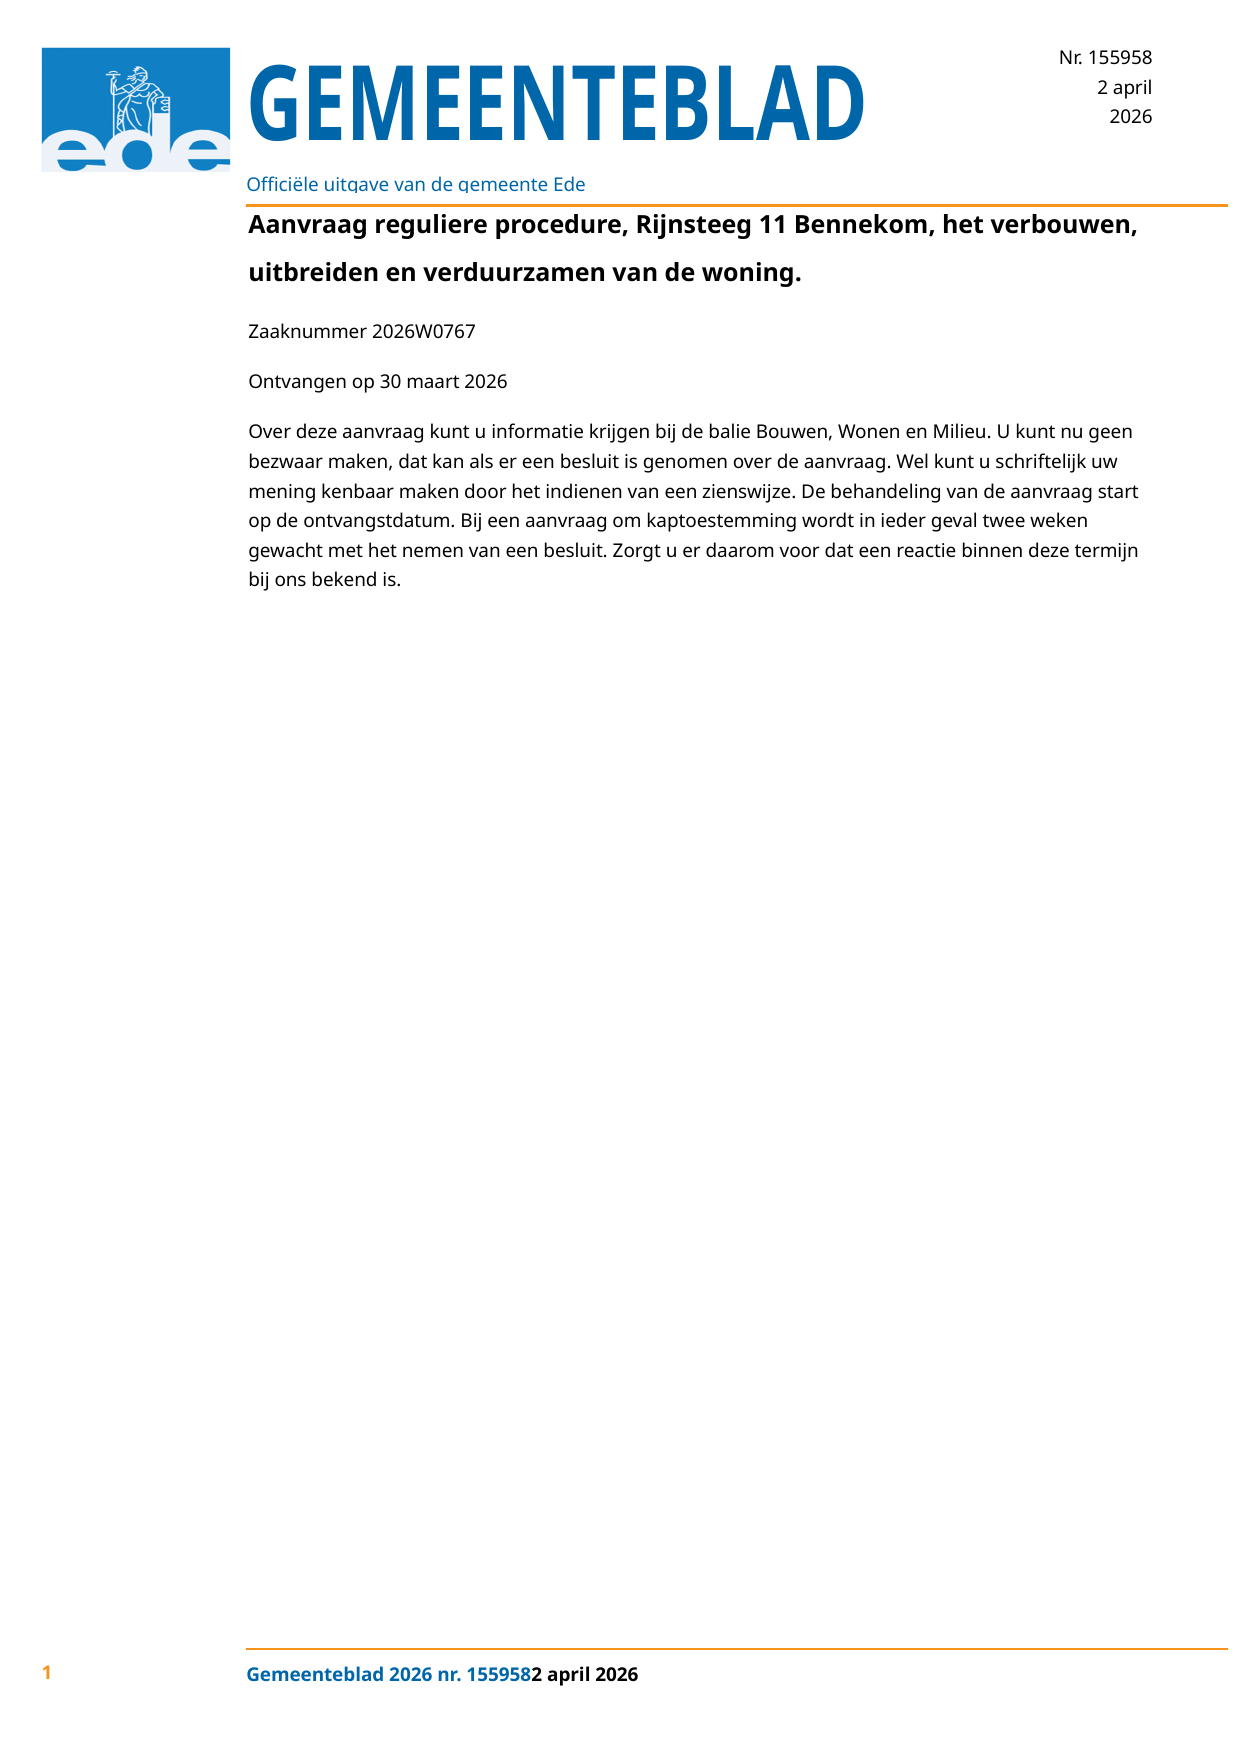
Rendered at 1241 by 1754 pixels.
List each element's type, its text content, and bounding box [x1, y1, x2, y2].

text Ontvangen op 30 maart 2026 [248, 368, 1152, 394]
text Zaaknummer 2026W0767 [248, 318, 1152, 344]
text Aanvraag reguliere procedure, Rijnsteeg 11 Bennekom, het verbouwen, uitbreiden en verduurzamen van de woning. [248, 207, 1152, 288]
picture [41, 47, 231, 172]
text Over deze aanvraag kunt u informatie krijgen bij de balie Bouwen, Wonen en Milieu. U kunt nu geen bezwaar maken, dat kan als er een besluit is genomen over de aanvraag. Wel kunt u schriftelijk uw mening kenbaar maken door het indienen van een zienswijze. De behandeling van de aanvraag start op de ontvangstdatum. Bij een aanvraag om kaptoestemming wordt in ieder geval twee weken gewacht met het nemen van een besluit. Zorgt u er daarom voor dat een reactie binnen deze termijn bij ons bekend is. [248, 419, 1152, 592]
